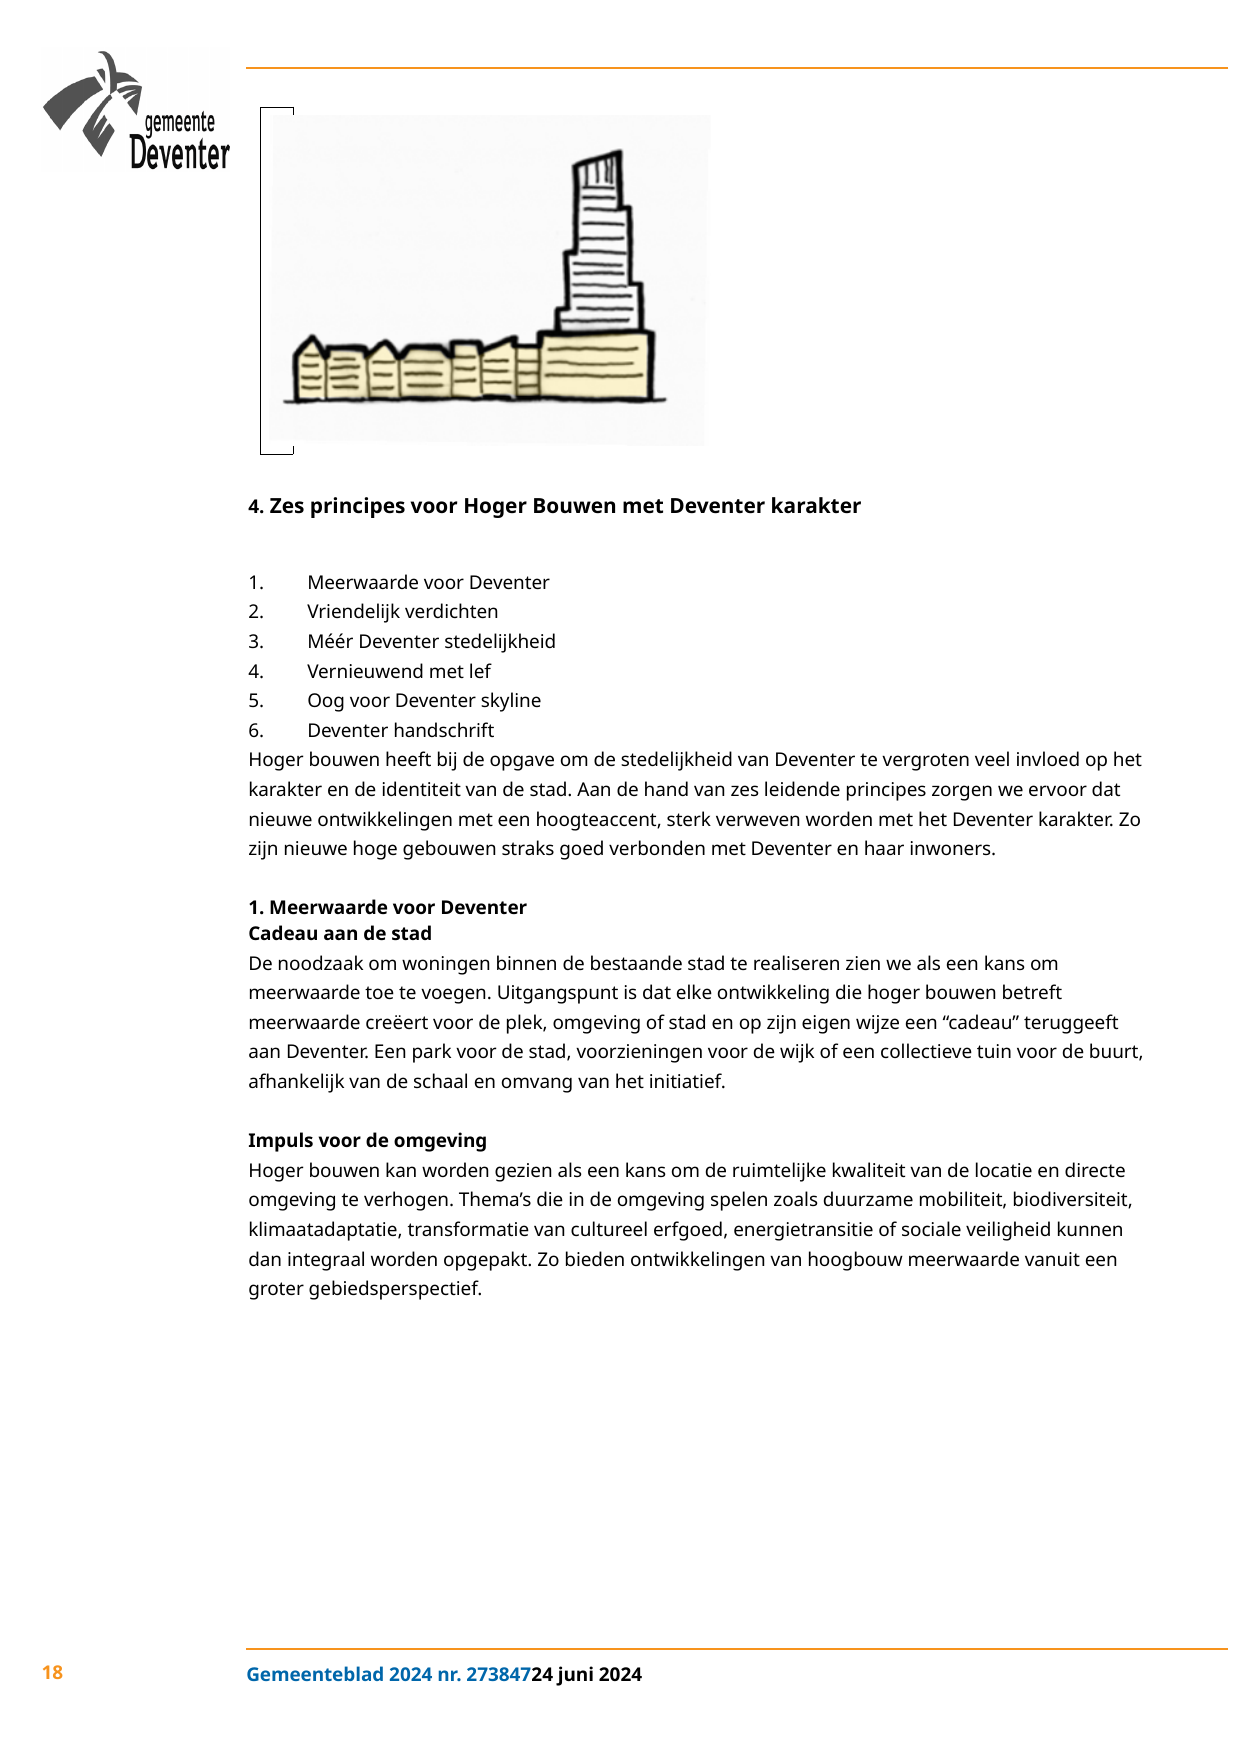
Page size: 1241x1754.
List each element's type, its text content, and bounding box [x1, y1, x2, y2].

picture [268, 115, 712, 446]
text Impuls voor de omgeving [248, 1127, 1152, 1153]
text Hoger bouwen kan worden gezien als een kans om de ruimtelijke kwaliteit van de locatie en directe omgeving te verhogen. Thema’s die in de omgeving spelen zoals duurzame mobiliteit, biodiversiteit, klimaatadaptatie, transformatie van cultureel erfgoed, energietransitie of sociale veiligheid kunnen dan integraal worden opgepakt. Zo bieden ontwikkelingen van hoogbouw meerwaarde vanuit een groter gebiedsperspectief. [248, 1157, 1152, 1301]
list Méér Deventer stedelijkheid [248, 628, 1152, 654]
list Deventer handschrift [248, 717, 1152, 743]
list Oog voor Deventer skyline [248, 687, 1152, 713]
text De noodzaak om woningen binnen de bestaande stad te realiseren zien we als een kans om meerwaarde toe te voegen. Uitgangspunt is dat elke ontwikkeling die hoger bouwen betreft meerwaarde creëert voor de plek, omgeving of stad en op zijn eigen wijze een “cadeau” teruggeeft aan Deventer. Een park voor de stad, voorzieningen voor de wijk of een collectieve tuin voor de buurt, afhankelijk van de schaal en omvang van het initiatief. [248, 950, 1152, 1094]
text Hoger bouwen heeft bij de opgave om de stedelijkheid van Deventer te vergroten veel invloed op het karakter en de identiteit van de stad. Aan de hand van zes leidende principes zorgen we ervoor dat nieuwe ontwikkelingen met een hoogteaccent, sterk verweven worden met het Deventer karakter. Zo zijn nieuwe hoge gebouwen straks goed verbonden met Deventer en haar inwoners. [248, 747, 1152, 861]
text Cadeau aan de stad [248, 920, 1152, 946]
picture [41, 47, 231, 172]
text 4. Zes principes voor Hoger Bouwen met Deventer karakter [248, 491, 1152, 520]
list Vriendelijk verdichten [248, 599, 1152, 624]
text 1. Meerwaarde voor Deventer [248, 894, 1152, 920]
list Meerwaarde voor Deventer [248, 569, 1152, 595]
list Vernieuwend met lef [248, 658, 1152, 684]
